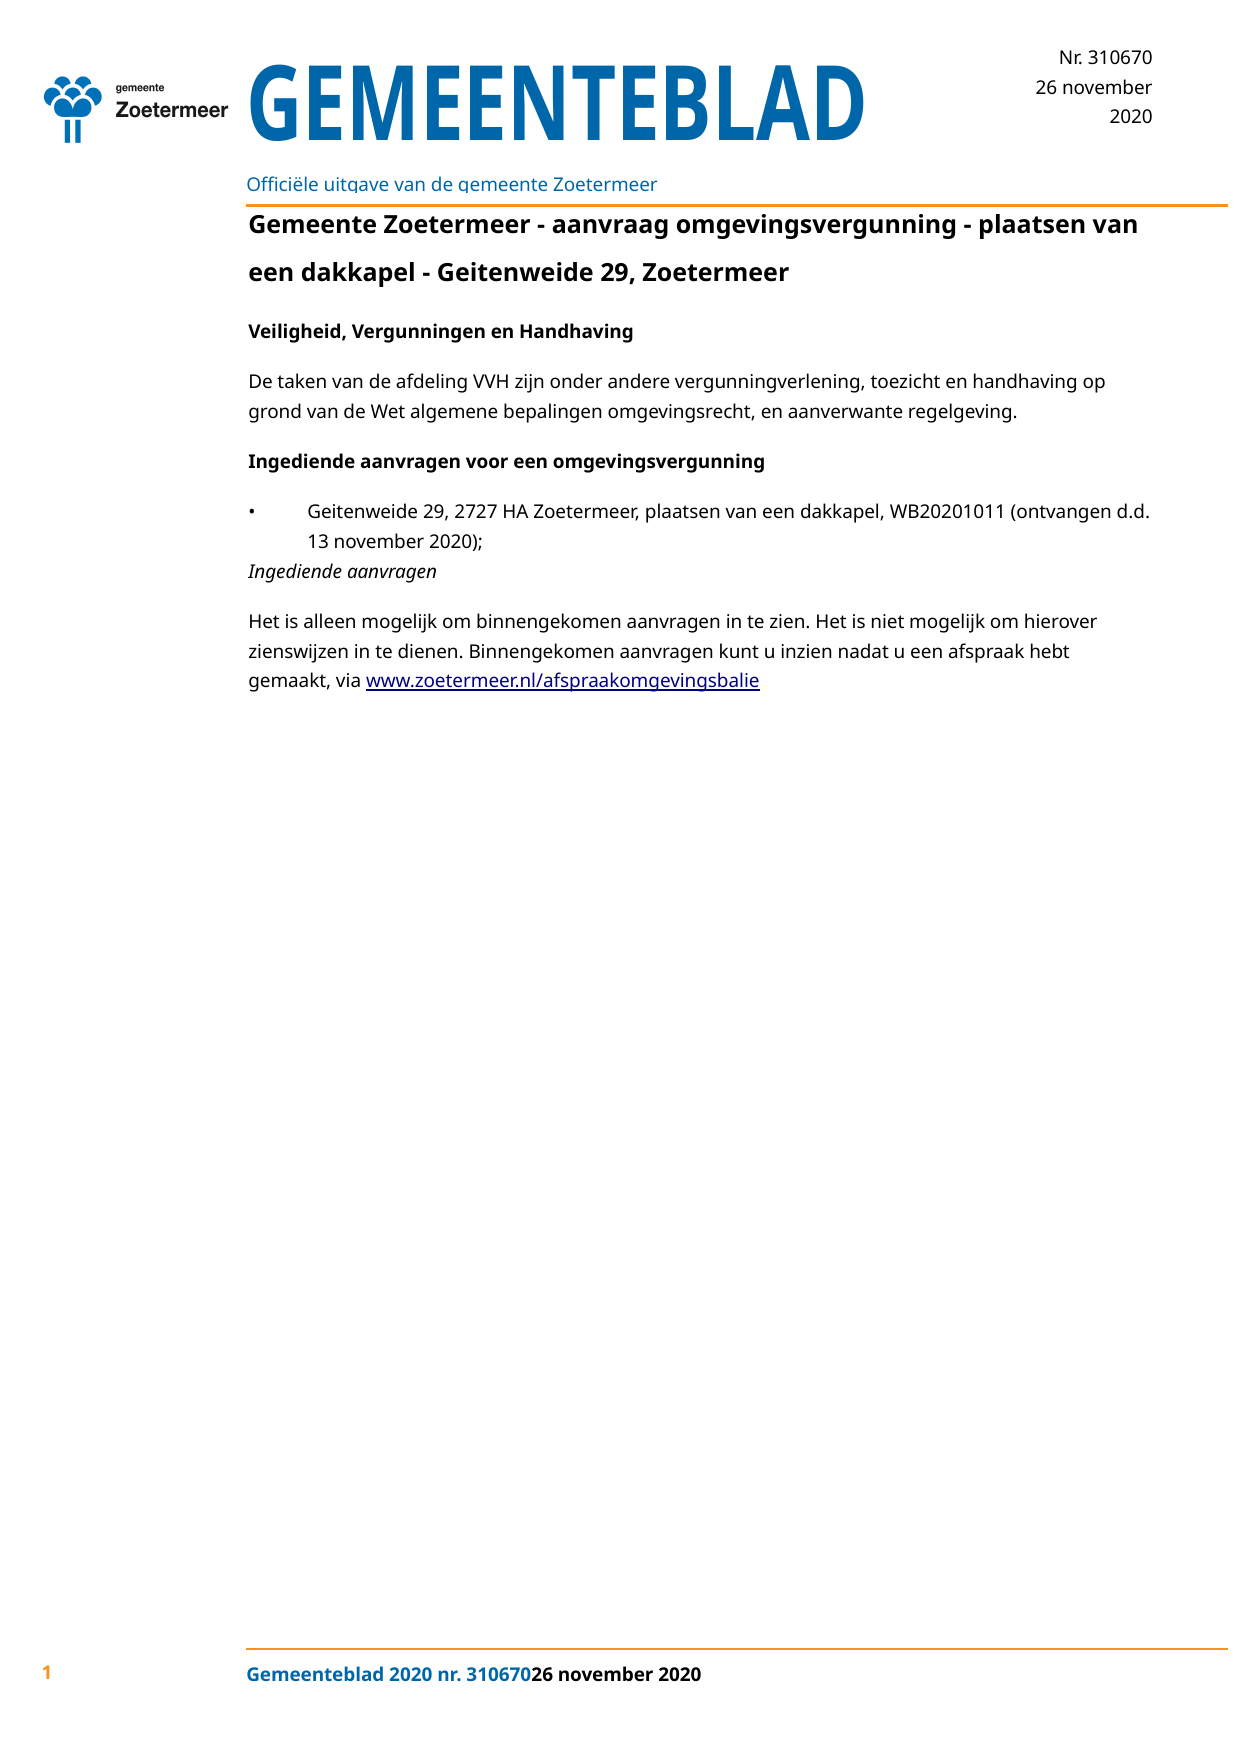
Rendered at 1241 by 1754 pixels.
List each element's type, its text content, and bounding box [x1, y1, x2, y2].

text Veiligheid, Vergunningen en Handhaving [248, 318, 1152, 344]
list Geitenweide 29, 2727 HA Zoetermeer, plaatsen van een dakkapel, WB20201011 (ontvangen d.d. 13 november 2020); [248, 499, 1152, 554]
text Het is alleen mogelijk om binnengekomen aanvragen in te zien. Het is niet mogelijk om hierover zienswijzen in te dienen. Binnengekomen aanvragen kunt u inzien nadat u een afspraak hebt gemaakt, via www.zoetermeer.nl/afspraakomgevingsbalie [248, 608, 1152, 693]
text De taken van de afdeling VVH zijn onder andere vergunningverlening, toezicht en handhaving op grond van de Wet algemene bepalingen omgevingsrecht, en aanverwante regelgeving. [248, 368, 1152, 424]
text Gemeente Zoetermeer - aanvraag omgevingsvergunning - plaatsen van een dakkapel - Geitenweide 29, Zoetermeer [248, 207, 1152, 288]
text Ingediende aanvragen voor een omgevingsvergunning [248, 448, 1152, 474]
text Ingediende aanvragen [248, 558, 1152, 584]
picture [41, 47, 231, 172]
